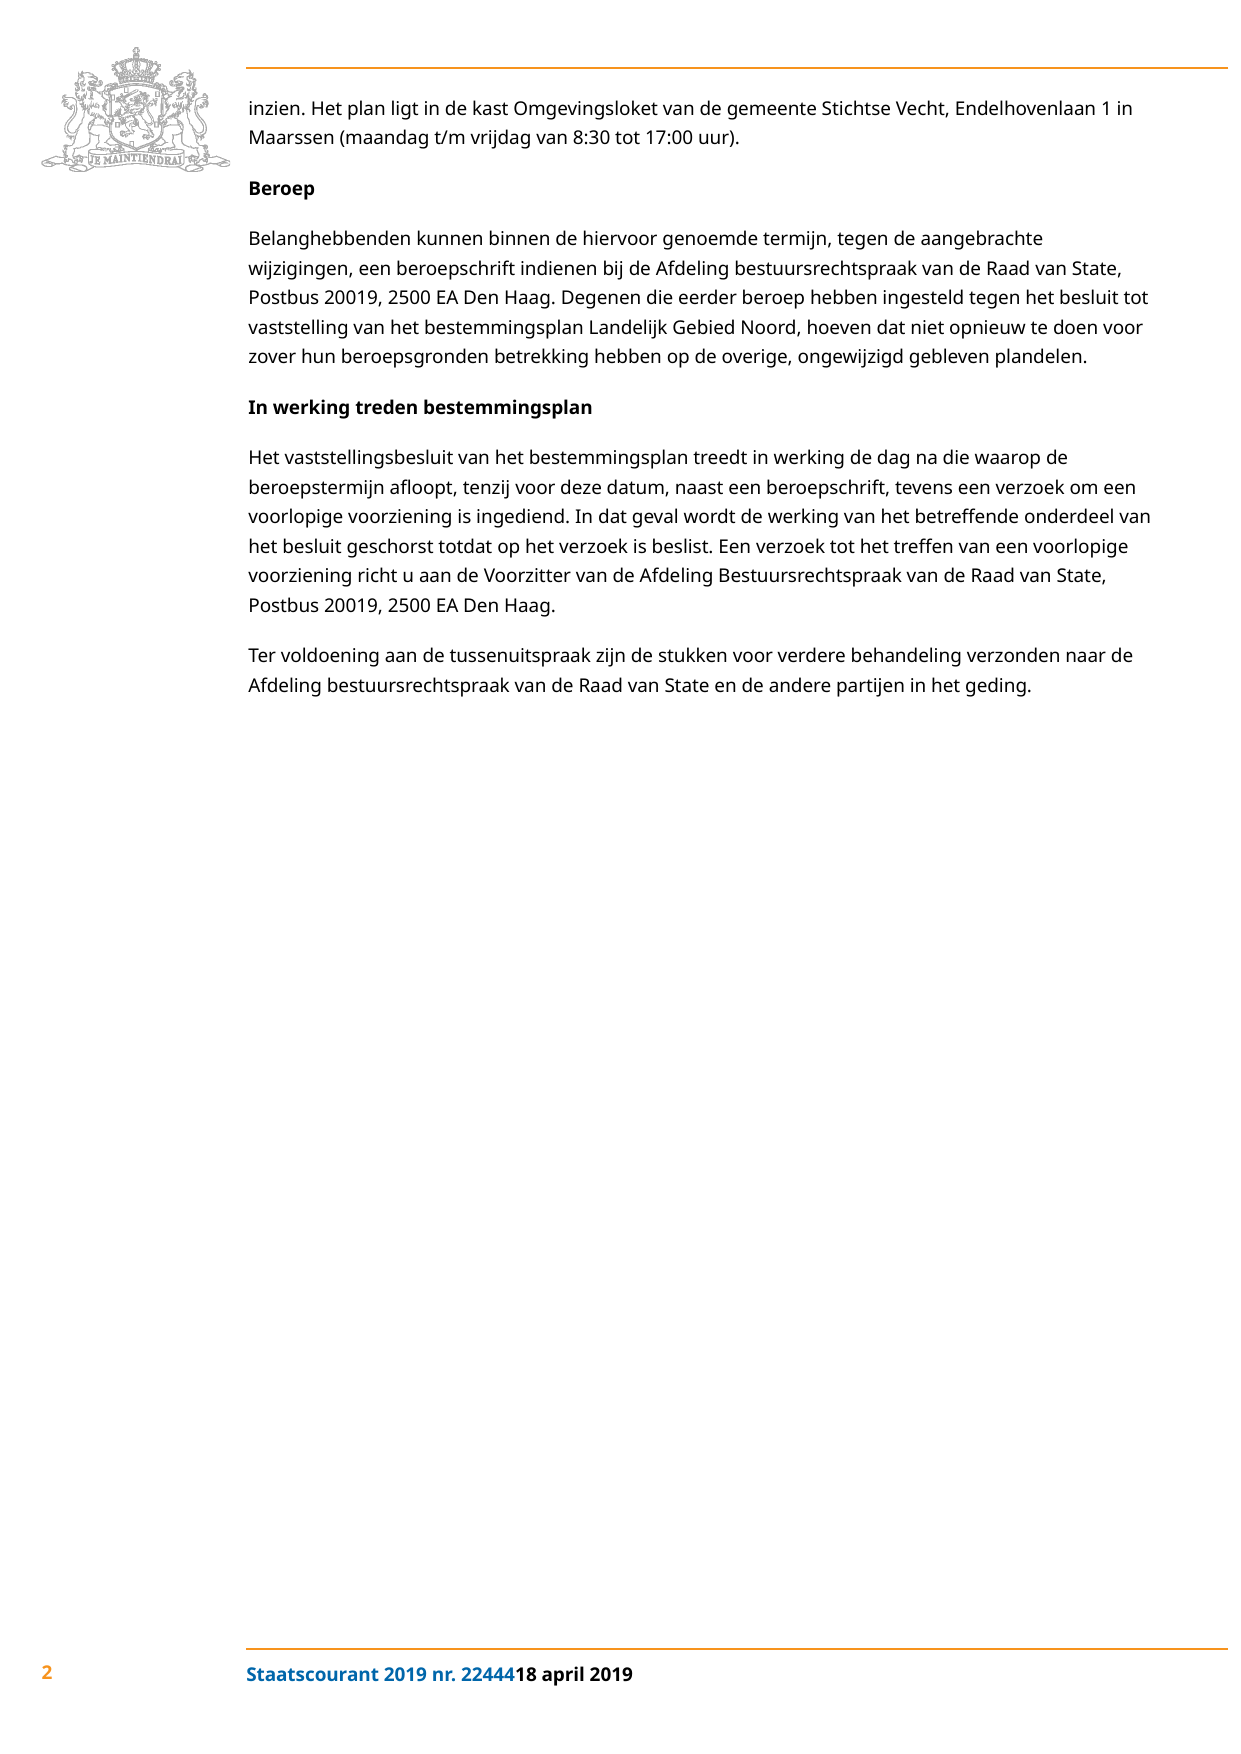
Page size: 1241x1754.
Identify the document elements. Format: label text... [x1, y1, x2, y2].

text inzien. Het plan ligt in de kast Omgevingsloket van de gemeente Stichtse Vecht, Endelhovenlaan 1 in Maarssen (maandag t/m vrijdag van 8:30 tot 17:00 uur). [248, 95, 1152, 150]
text Beroep [248, 175, 1152, 201]
text Het vaststellingsbesluit van het bestemmingsplan treedt in werking de dag na die waarop de beroepstermijn afloopt, tenzij voor deze datum, naast een beroepschrift, tevens een verzoek om een voorlopige voorziening is ingediend. In dat geval wordt de werking van het betreffende onderdeel van het besluit geschorst totdat op het verzoek is beslist. Een verzoek tot het treffen van een voorlopige voorziening richt u aan de Voorzitter van de Afdeling Bestuursrechtspraak van de Raad van State, Postbus 20019, 2500 EA Den Haag. [248, 444, 1152, 618]
text In werking treden bestemmingsplan [248, 394, 1152, 420]
picture [41, 47, 231, 172]
text Belanghebbenden kunnen binnen de hiervoor genoemde termijn, tegen de aangebrachte wijzigingen, een beroepschrift indienen bij de Afdeling bestuursrechtspraak van de Raad van State, Postbus 20019, 2500 EA Den Haag. Degenen die eerder beroep hebben ingesteld tegen het besluit tot vaststelling van het bestemmingsplan Landelijk Gebied Noord, hoeven dat niet opnieuw te doen voor zover hun beroepsgronden betrekking hebben op de overige, ongewijzigd gebleven plandelen. [248, 225, 1152, 369]
text Ter voldoening aan de tussenuitspraak zijn de stukken voor verdere behandeling verzonden naar de Afdeling bestuursrechtspraak van de Raad van State en de andere partijen in het geding. [248, 643, 1152, 698]
